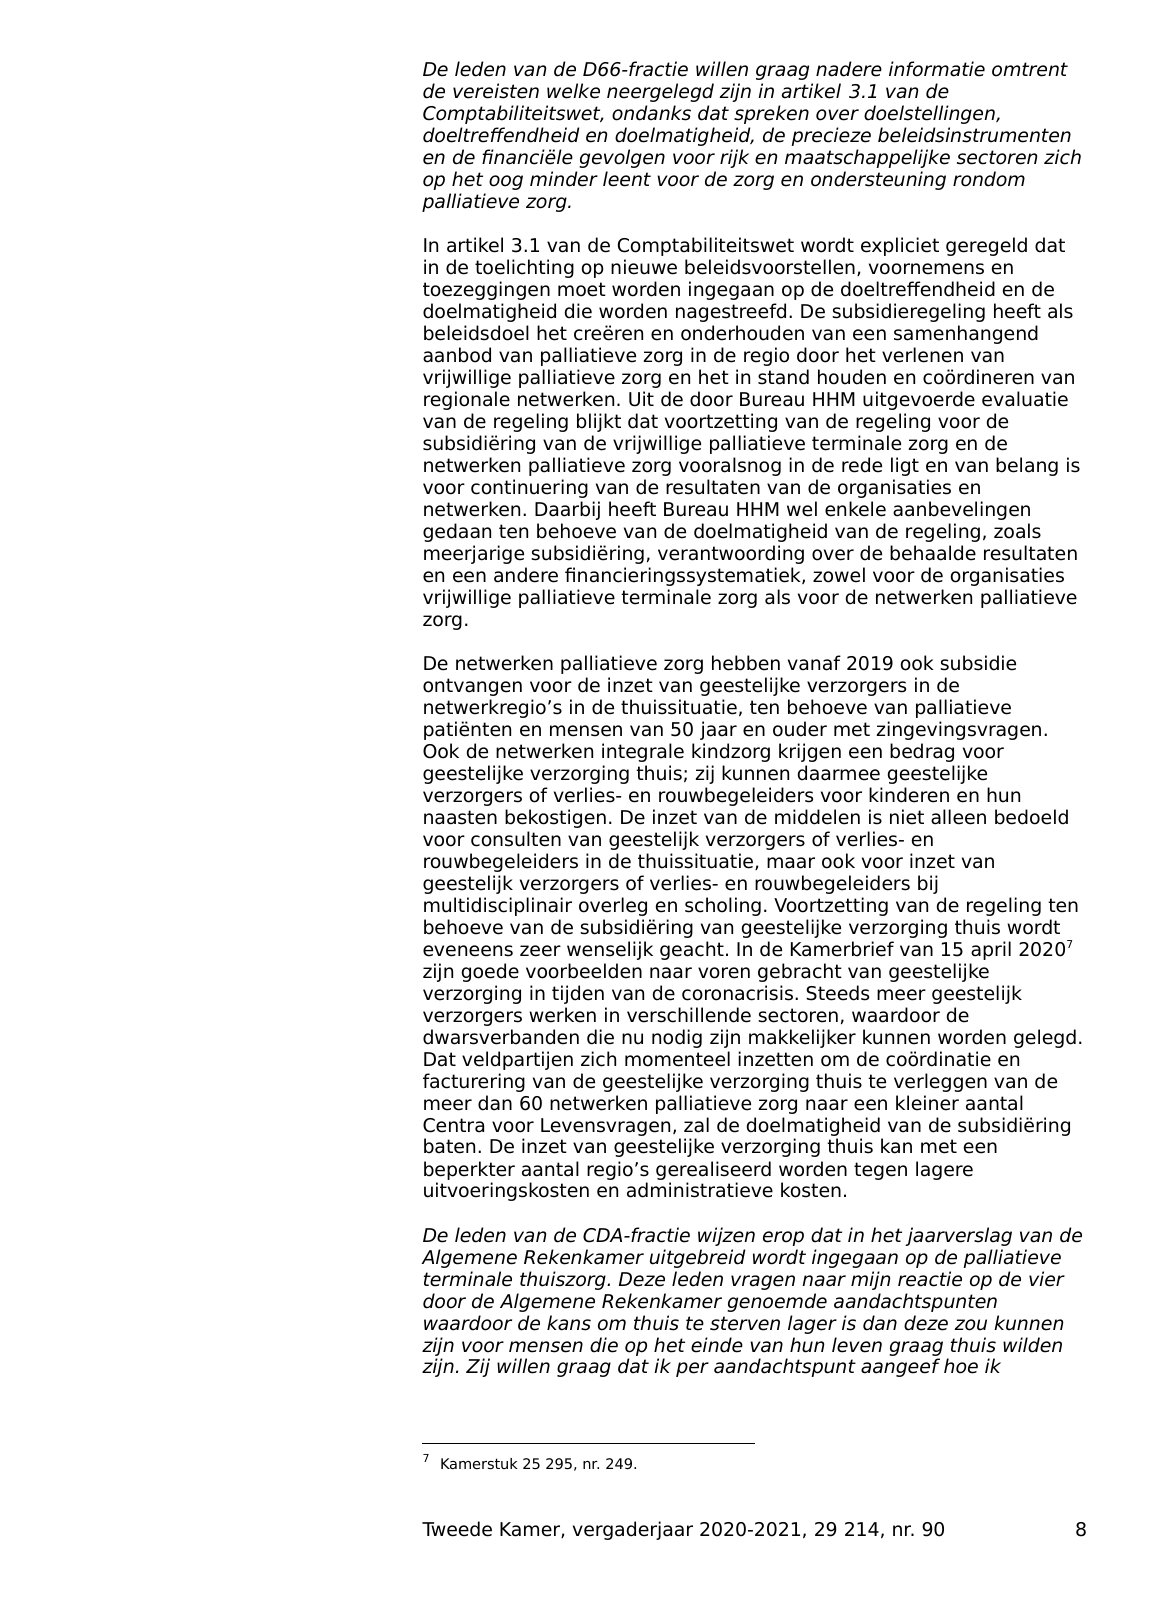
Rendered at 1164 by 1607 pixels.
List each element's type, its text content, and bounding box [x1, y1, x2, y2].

text De leden van de D66-fractie willen graag nadere informatie omtrent de vereisten welke neergelegd zijn in artikel 3.1 van de Comptabiliteitswet, ondanks dat spreken over doelstellingen, doeltreffendheid en doelmatigheid, de precieze beleidsinstrumenten en de financiële gevolgen voor rijk en maatschappelijke sectoren zich op het oog minder leent voor de zorg en ondersteuning rondom palliatieve zorg. [422, 59, 1087, 213]
text De leden van de CDA-fractie wijzen erop dat in het jaarverslag van de Algemene Rekenkamer uitgebreid wordt ingegaan op de palliatieve terminale thuiszorg. Deze leden vragen naar mijn reactie op de vier door de Algemene Rekenkamer genoemde aandachtspunten waardoor de kans om thuis te sterven lager is dan deze zou kunnen zijn voor mensen die op het einde van hun leven graag thuis wilden zijn. Zij willen graag dat ik per aandachtspunt aangeef hoe ik [422, 1224, 1087, 1378]
text De netwerken palliatieve zorg hebben vanaf 2019 ook subsidie ontvangen voor de inzet van geestelijke verzorgers in de netwerkregio’s in de thuissituatie, ten behoeve van palliatieve patiënten en mensen van 50 jaar en ouder met zingevingsvragen. Ook de netwerken integrale kindzorg krijgen een bedrag voor geestelijke verzorging thuis; zij kunnen daarmee geestelijke verzorgers of verlies- en rouwbegeleiders voor kinderen en hun naasten bekostigen. De inzet van de middelen is niet alleen bedoeld voor consulten van geestelijk verzorgers of verlies- en rouwbegeleiders in de thuissituatie, maar ook voor inzet van geestelijk verzorgers of verlies- en rouwbegeleiders bij multidisciplinair overleg en scholing. Voortzetting van de regeling ten behoeve van de subsidiëring van geestelijke verzorging thuis wordt eveneens zeer wenselijk geacht. In de Kamerbrief van 15 april 2020 zijn goede voorbeelden naar voren gebracht van geestelijke verzorging in tijden van de coronacrisis. Steeds meer geestelijk verzorgers werken in verschillende sectoren, waardoor de dwarsverbanden die nu nodig zijn makkelijker kunnen worden gelegd. Dat veldpartijen zich momenteel inzetten om de coördinatie en facturering van de geestelijke verzorging thuis te verleggen van de meer dan 60 netwerken palliatieve zorg naar een kleiner aantal Centra voor Levensvragen, zal de doelmatigheid van de subsidiëring baten. De inzet van geestelijke verzorging thuis kan met een beperkter aantal regio’s gerealiseerd worden tegen lagere uitvoeringskosten en administratieve kosten. [422, 653, 1087, 1202]
text In artikel 3.1 van de Comptabiliteitswet wordt expliciet geregeld dat in de toelichting op nieuwe beleidsvoorstellen, voornemens en toezeggingen moet worden ingegaan op de doeltreffendheid en de doelmatigheid die worden nagestreefd. De subsidieregeling heeft als beleidsdoel het creëren en onderhouden van een samenhangend aanbod van palliatieve zorg in de regio door het verlenen van vrijwillige palliatieve zorg en het in stand houden en coördineren van regionale netwerken. Uit de door Bureau HHM uitgevoerde evaluatie van de regeling blijkt dat voortzetting van de regeling voor de subsidiëring van de vrijwillige palliatieve terminale zorg en de netwerken palliatieve zorg vooralsnog in de rede ligt en van belang is voor continuering van de resultaten van de organisaties en netwerken. Daarbij heeft Bureau HHM wel enkele aanbevelingen gedaan ten behoeve van de doelmatigheid van de regeling, zoals meerjarige subsidiëring, verantwoording over de behaalde resultaten en een andere financieringssystematiek, zowel voor de organisaties vrijwillige palliatieve terminale zorg als voor de netwerken palliatieve zorg. [422, 235, 1087, 631]
text Kamerstuk 25 295, nr. 249. [422, 1452, 1087, 1474]
